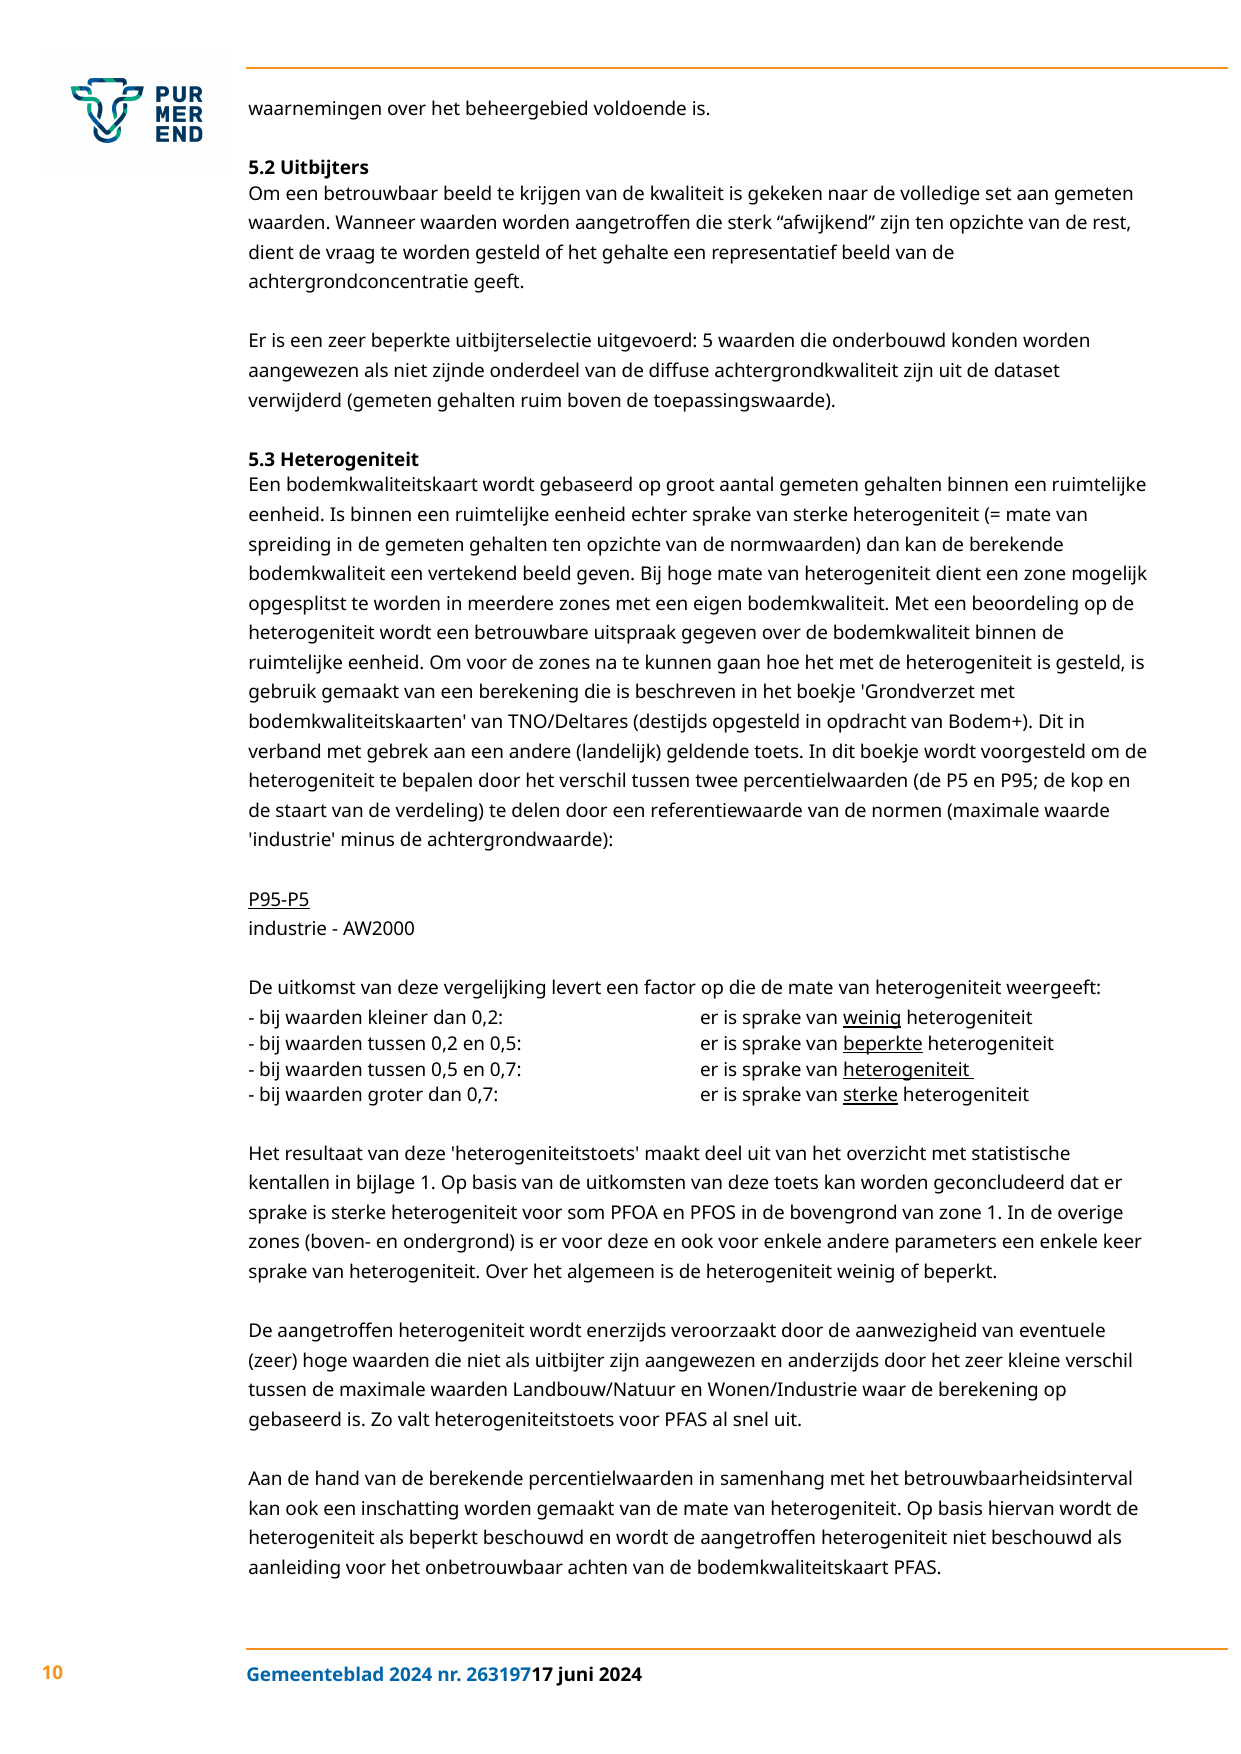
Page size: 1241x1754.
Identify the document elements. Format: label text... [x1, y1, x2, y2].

text 5.3 Heterogeniteit [248, 446, 1152, 472]
text De uitkomst van deze vergelijking levert een factor op die de mate van heterogeniteit weergeeft: [248, 974, 1152, 1000]
table_cell er is sprake van beperkte heterogeniteit [700, 1030, 1152, 1056]
text De aangetroffen heterogeniteit wordt enerzijds veroorzaakt door de aanwezigheid van eventuele (zeer) hoge waarden die niet als uitbijter zijn aangewezen en anderzijds door het zeer kleine verschil tussen de maximale waarden Landbouw/Natuur en Wonen/Industrie waar de berekening op gebaseerd is. Zo valt heterogeniteitstoets voor PFAS al snel uit. [248, 1317, 1152, 1432]
table_header - bij waarden kleiner dan 0,2: [248, 1004, 700, 1030]
picture [41, 47, 231, 172]
table_cell - bij waarden tussen 0,2 en 0,5: [248, 1030, 700, 1056]
text Er is een zeer beperkte uitbijterselectie uitgevoerd: 5 waarden die onderbouwd konden worden aangewezen als niet zijnde onderdeel van de diffuse achtergrondkwaliteit zijn uit de dataset verwijderd (gemeten gehalten ruim boven de toepassingswaarde). [248, 328, 1152, 412]
text P95-P5 [248, 886, 1152, 912]
text industrie - AW2000 [248, 915, 1152, 941]
text Aan de hand van de berekende percentielwaarden in samenhang met het betrouwbaarheidsinterval kan ook een inschatting worden gemaakt van de mate van heterogeniteit. Op basis hiervan wordt de heterogeniteit als beperkt beschouwd en wordt de aangetroffen heterogeniteit niet beschouwd als aanleiding voor het onbetrouwbaar achten van de bodemkwaliteitskaart PFAS. [248, 1465, 1152, 1580]
table_cell er is sprake van heterogeniteit [700, 1056, 1152, 1081]
table_cell - bij waarden groter dan 0,7: [248, 1081, 700, 1107]
text waarnemingen over het beheergebied voldoende is. [248, 95, 1152, 121]
text Om een betrouwbaar beeld te krijgen van de kwaliteit is gekeken naar de volledige set aan gemeten waarden. Wanneer waarden worden aangetroffen die sterk “afwijkend” zijn ten opzichte van de rest, dient de vraag te worden gesteld of het gehalte een representatief beeld van de achtergrondconcentratie geeft. [248, 180, 1152, 294]
text 5.2 Uitbijters [248, 154, 1152, 180]
text Het resultaat van deze 'heterogeniteitstoets' maakt deel uit van het overzicht met statistische kentallen in bijlage 1. Op basis van de uitkomsten van deze toets kan worden geconcludeerd dat er sprake is sterke heterogeniteit voor som PFOA en PFOS in de bovengrond van zone 1. In de overige zones (boven- en ondergrond) is er voor deze en ook voor enkele andere parameters een enkele keer sprake van heterogeniteit. Over het algemeen is de heterogeniteit weinig of beperkt. [248, 1140, 1152, 1284]
table_cell er is sprake van sterke heterogeniteit [700, 1081, 1152, 1107]
table_cell - bij waarden tussen 0,5 en 0,7: [248, 1056, 700, 1081]
table_header er is sprake van weinig heterogeniteit [700, 1004, 1152, 1030]
text Een bodemkwaliteitskaart wordt gebaseerd op groot aantal gemeten gehalten binnen een ruimtelijke eenheid. Is binnen een ruimtelijke eenheid echter sprake van sterke heterogeniteit (= mate van spreiding in de gemeten gehalten ten opzichte van de normwaarden) dan kan de berekende bodemkwaliteit een vertekend beeld geven. Bij hoge mate van heterogeniteit dient een zone mogelijk opgesplitst te worden in meerdere zones met een eigen bodemkwaliteit. Met een beoordeling op de heterogeniteit wordt een betrouwbare uitspraak gegeven over de bodemkwaliteit binnen de ruimtelijke eenheid. Om voor de zones na te kunnen gaan hoe het met de heterogeniteit is gesteld, is gebruik gemaakt van een berekening die is beschreven in het boekje 'Grondverzet met bodemkwaliteitskaarten' van TNO/Deltares (destijds opgesteld in opdracht van Bodem+). Dit in verband met gebrek aan een andere (landelijk) geldende toets. In dit boekje wordt voorgesteld om de heterogeniteit te bepalen door het verschil tussen twee percentielwaarden (de P5 en P95; de kop en de staart van de verdeling) te delen door een referentiewaarde van de normen (maximale waarde 'industrie' minus de achtergrondwaarde): [248, 472, 1152, 852]
